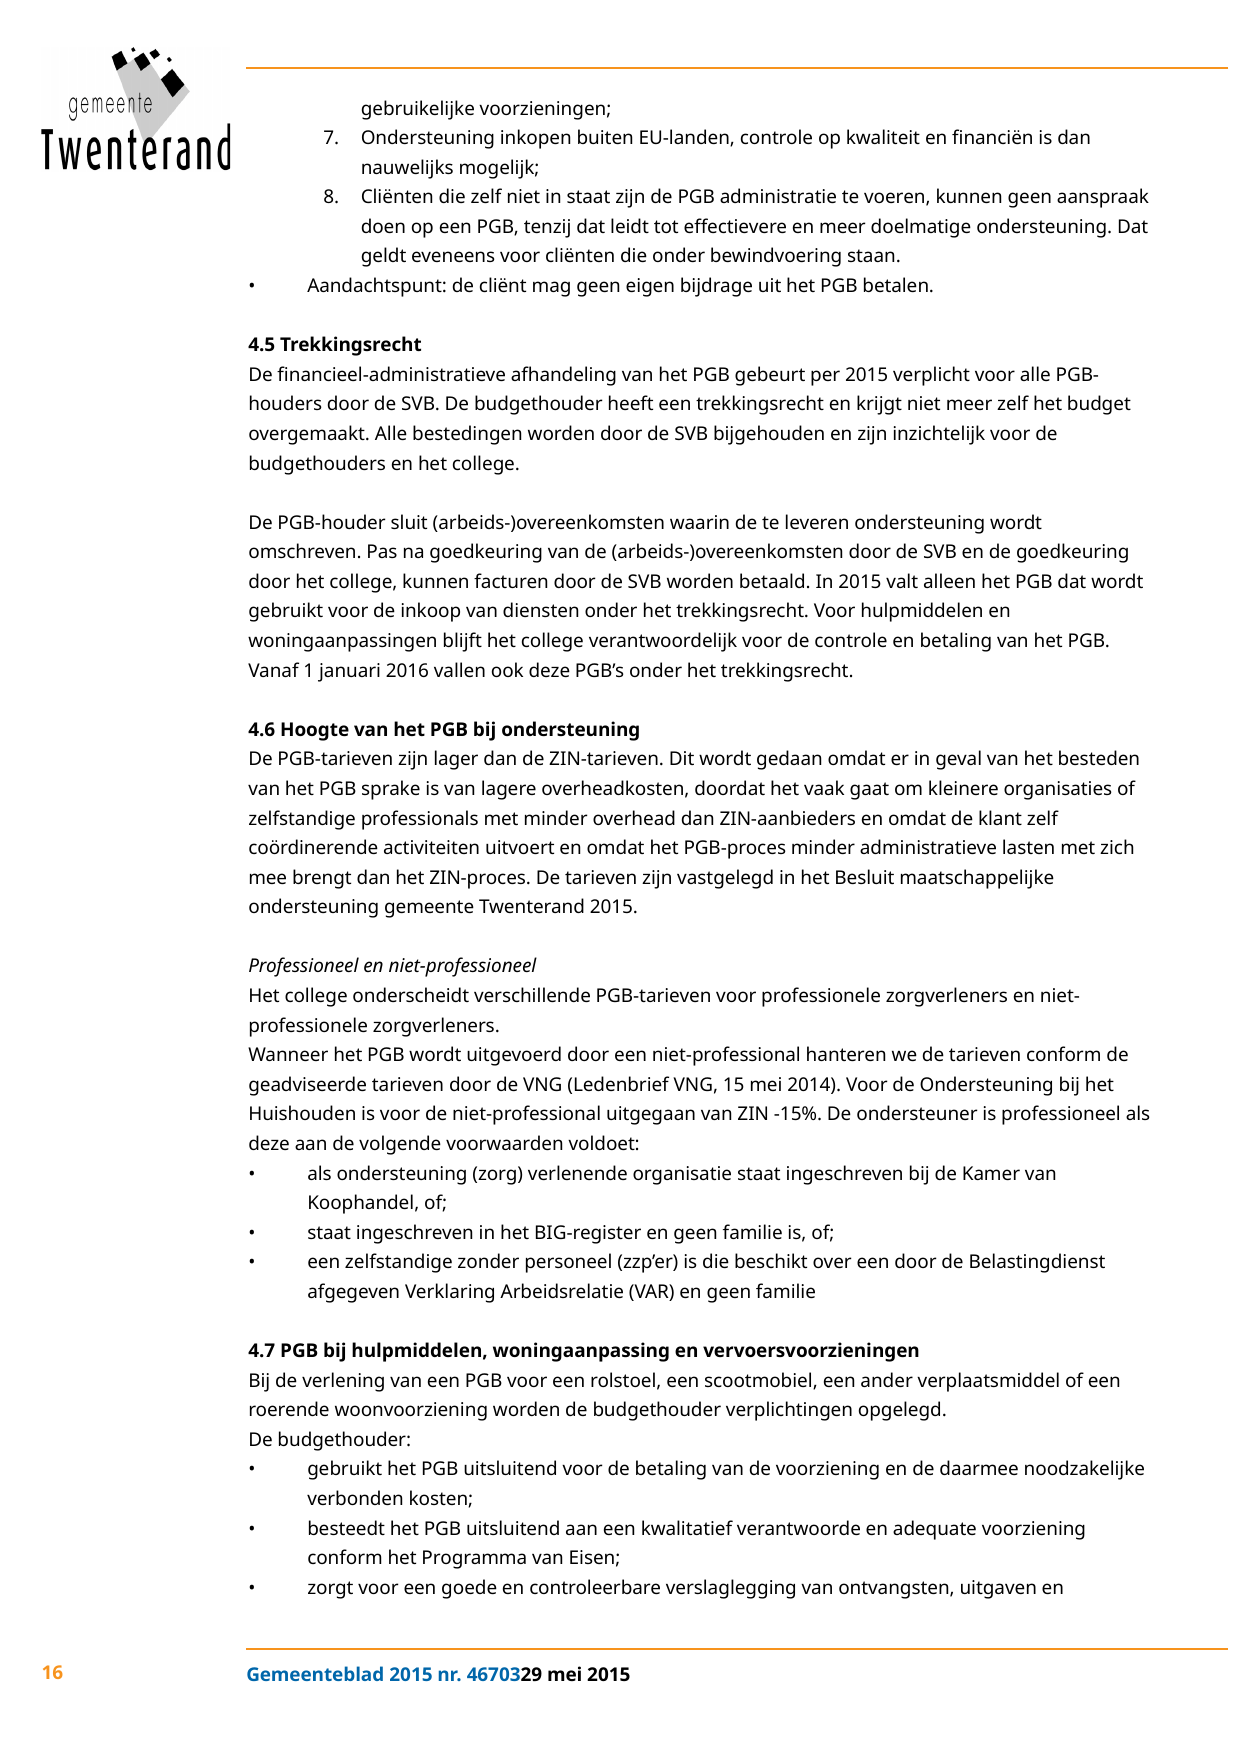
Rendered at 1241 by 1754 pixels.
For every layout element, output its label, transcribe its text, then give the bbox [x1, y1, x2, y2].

list Aandachtspunt: de cliënt mag geen eigen bijdrage uit het PGB betalen. [248, 272, 1152, 298]
list staat ingeschreven in het BIG-register en geen familie is, of; [248, 1219, 1152, 1245]
list zorgt voor een goede en controleerbare verslaglegging van ontvangsten, uitgaven en [248, 1574, 1152, 1600]
list gebruikt het PGB uitsluitend voor de betaling van de voorziening en de daarmee noodzakelijke verbonden kosten; [248, 1456, 1152, 1511]
list gebruikelijke voorzieningen; [323, 95, 1152, 121]
list als ondersteuning (zorg) verlenende organisatie staat ingeschreven bij de Kamer van Koophandel, of; [248, 1160, 1152, 1215]
picture [41, 47, 231, 172]
text Professioneel en niet-professioneel [248, 953, 1152, 978]
text De budgethouder: [248, 1426, 1152, 1452]
text 4.6 Hoogte van het PGB bij ondersteuning [248, 716, 1152, 742]
text 4.5 Trekkingsrecht [248, 331, 1152, 357]
text Bij de verlening van een PGB voor een rolstoel, een scootmobiel, een ander verplaatsmiddel of een roerende woonvoorziening worden de budgethouder verplichtingen opgelegd. [248, 1367, 1152, 1422]
text De PGB-tarieven zijn lager dan de ZIN-tarieven. Dit wordt gedaan omdat er in geval van het besteden van het PGB sprake is van lagere overheadkosten, doordat het vaak gaat om kleinere organisaties of zelfstandige professionals met minder overhead dan ZIN-aanbieders en omdat de klant zelf coördinerende activiteiten uitvoert en omdat het PGB-proces minder administratieve lasten met zich mee brengt dan het ZIN-proces. De tarieven zijn vastgelegd in het Besluit maatschappelijke ondersteuning gemeente Twenterand 2015. [248, 746, 1152, 919]
text 4.7 PGB bij hulpmiddelen, woningaanpassing en vervoersvoorzieningen [248, 1337, 1152, 1363]
text De PGB-houder sluit (arbeids-)overeenkomsten waarin de te leveren ondersteuning wordt omschreven. Pas na goedkeuring van de (arbeids-)overeenkomsten door de SVB en de goedkeuring door het college, kunnen facturen door de SVB worden betaald. In 2015 valt alleen het PGB dat wordt gebruikt voor de inkoop van diensten onder het trekkingsrecht. Voor hulpmiddelen en woningaanpassingen blijft het college verantwoordelijk voor de controle en betaling van het PGB. Vanaf 1 januari 2016 vallen ook deze PGB’s onder het trekkingsrecht. [248, 509, 1152, 683]
text Het college onderscheidt verschillende PGB-tarieven voor professionele zorgverleners en niet-professionele zorgverleners. [248, 982, 1152, 1038]
list besteedt het PGB uitsluitend aan een kwalitatief verantwoorde en adequate voorziening conform het Programma van Eisen; [248, 1515, 1152, 1570]
list een zelfstandige zonder personeel (zzp’er) is die beschikt over een door de Belastingdienst afgegeven Verklaring Arbeidsrelatie (VAR) en geen familie [248, 1248, 1152, 1304]
list Cliënten die zelf niet in staat zijn de PGB administratie te voeren, kunnen geen aanspraak doen op een PGB, tenzij dat leidt tot effectievere en meer doelmatige ondersteuning. Dat geldt eveneens voor cliënten die onder bewindvoering staan. [323, 183, 1152, 268]
list Ondersteuning inkopen buiten EU-landen, controle op kwaliteit en financiën is dan nauwelijks mogelijk; [323, 124, 1152, 180]
text Wanneer het PGB wordt uitgevoerd door een niet-professional hanteren we de tarieven conform de geadviseerde tarieven door de VNG (Ledenbrief VNG, 15 mei 2014). Voor de Ondersteuning bij het Huishouden is voor de niet-professional uitgegaan van ZIN -15%. De ondersteuner is professioneel als deze aan de volgende voorwaarden voldoet: [248, 1041, 1152, 1156]
text De financieel-administratieve afhandeling van het PGB gebeurt per 2015 verplicht voor alle PGB-houders door de SVB. De budgethouder heeft een trekkingsrecht en krijgt niet meer zelf het budget overgemaakt. Alle bestedingen worden door de SVB bijgehouden en zijn inzichtelijk voor de budgethouders en het college. [248, 361, 1152, 476]
